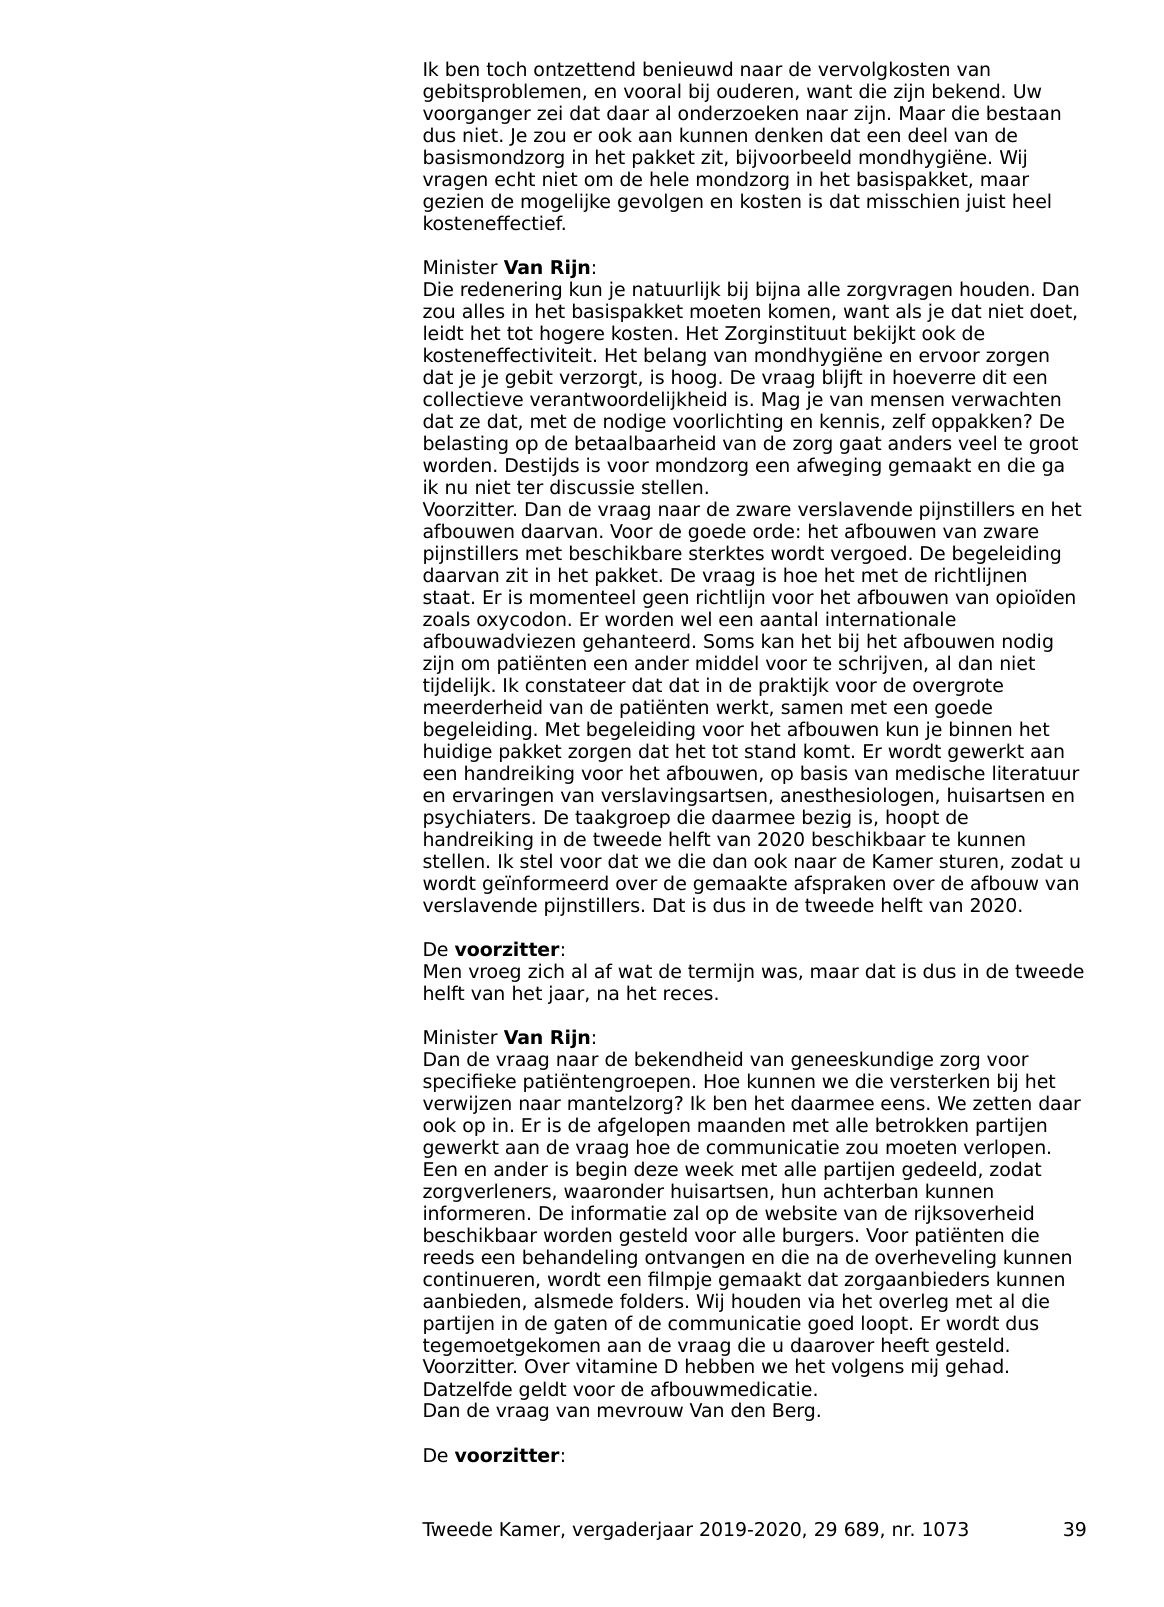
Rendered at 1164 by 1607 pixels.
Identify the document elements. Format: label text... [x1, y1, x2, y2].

text Minister Van Rijn: [422, 257, 1087, 279]
text Die redenering kun je natuurlijk bij bijna alle zorgvragen houden. Dan zou alles in het basispakket moeten komen, want als je dat niet doet, leidt het tot hogere kosten. Het Zorginstituut bekijkt ook de kosteneffectiviteit. Het belang van mondhygiëne en ervoor zorgen dat je je gebit verzorgt, is hoog. De vraag blijft in hoeverre dit een collectieve verantwoordelijkheid is. Mag je van mensen verwachten dat ze dat, met de nodige voorlichting en kennis, zelf oppakken? De belasting op de betaalbaarheid van de zorg gaat anders veel te groot worden. Destijds is voor mondzorg een afweging gemaakt en die ga ik nu niet ter discussie stellen. [422, 279, 1087, 499]
text Voorzitter. Dan de vraag naar de zware verslavende pijnstillers en het afbouwen daarvan. Voor de goede orde: het afbouwen van zware pijnstillers met beschikbare sterktes wordt vergoed. De begeleiding daarvan zit in het pakket. De vraag is hoe het met de richtlijnen staat. Er is momenteel geen richtlijn voor het afbouwen van opioïden zoals oxycodon. Er worden wel een aantal internationale afbouwadviezen gehanteerd. Soms kan het bij het afbouwen nodig zijn om patiënten een ander middel voor te schrijven, al dan niet tijdelijk. Ik constateer dat dat in de praktijk voor de overgrote meerderheid van de patiënten werkt, samen met een goede begeleiding. Met begeleiding voor het afbouwen kun je binnen het huidige pakket zorgen dat het tot stand komt. Er wordt gewerkt aan een handreiking voor het afbouwen, op basis van medische literatuur en ervaringen van verslavingsartsen, anesthesiologen, huisartsen en psychiaters. De taakgroep die daarmee bezig is, hoopt de handreiking in de tweede helft van 2020 beschikbaar te kunnen stellen. Ik stel voor dat we die dan ook naar de Kamer sturen, zodat u wordt geïnformeerd over de gemaakte afspraken over de afbouw van verslavende pijnstillers. Dat is dus in de tweede helft van 2020. [422, 499, 1087, 916]
text Dan de vraag van mevrouw Van den Berg. [422, 1400, 1087, 1422]
text De voorzitter: [422, 939, 1087, 961]
text De voorzitter: [422, 1444, 1087, 1467]
text Men vroeg zich al af wat de termijn was, maar dat is dus in de tweede helft van het jaar, na het reces. [422, 961, 1087, 1004]
text Voorzitter. Over vitamine D hebben we het volgens mij gehad. Datzelfde geldt voor de afbouwmedicatie. [422, 1356, 1087, 1400]
text Ik ben toch ontzettend benieuwd naar de vervolgkosten van gebitsproblemen, en vooral bij ouderen, want die zijn bekend. Uw voorganger zei dat daar al onderzoeken naar zijn. Maar die bestaan dus niet. Je zou er ook aan kunnen denken dat een deel van de basismondzorg in het pakket zit, bijvoorbeeld mondhygiëne. Wij vragen echt niet om de hele mondzorg in het basispakket, maar gezien de mogelijke gevolgen en kosten is dat misschien juist heel kosteneffectief. [422, 59, 1087, 235]
text Dan de vraag naar de bekendheid van geneeskundige zorg voor specifieke patiëntengroepen. Hoe kunnen we die versterken bij het verwijzen naar mantelzorg? Ik ben het daarmee eens. We zetten daar ook op in. Er is de afgelopen maanden met alle betrokken partijen gewerkt aan de vraag hoe de communicatie zou moeten verlopen. Een en ander is begin deze week met alle partijen gedeeld, zodat zorgverleners, waaronder huisartsen, hun achterban kunnen informeren. De informatie zal op de website van de rijksoverheid beschikbaar worden gesteld voor alle burgers. Voor patiënten die reeds een behandeling ontvangen en die na de overheveling kunnen continueren, wordt een filmpje gemaakt dat zorgaanbieders kunnen aanbieden, alsmede folders. Wij houden via het overleg met al die partijen in de gaten of de communicatie goed loopt. Er wordt dus tegemoetgekomen aan de vraag die u daarover heeft gesteld. [422, 1049, 1087, 1356]
text Minister Van Rijn: [422, 1027, 1087, 1049]
